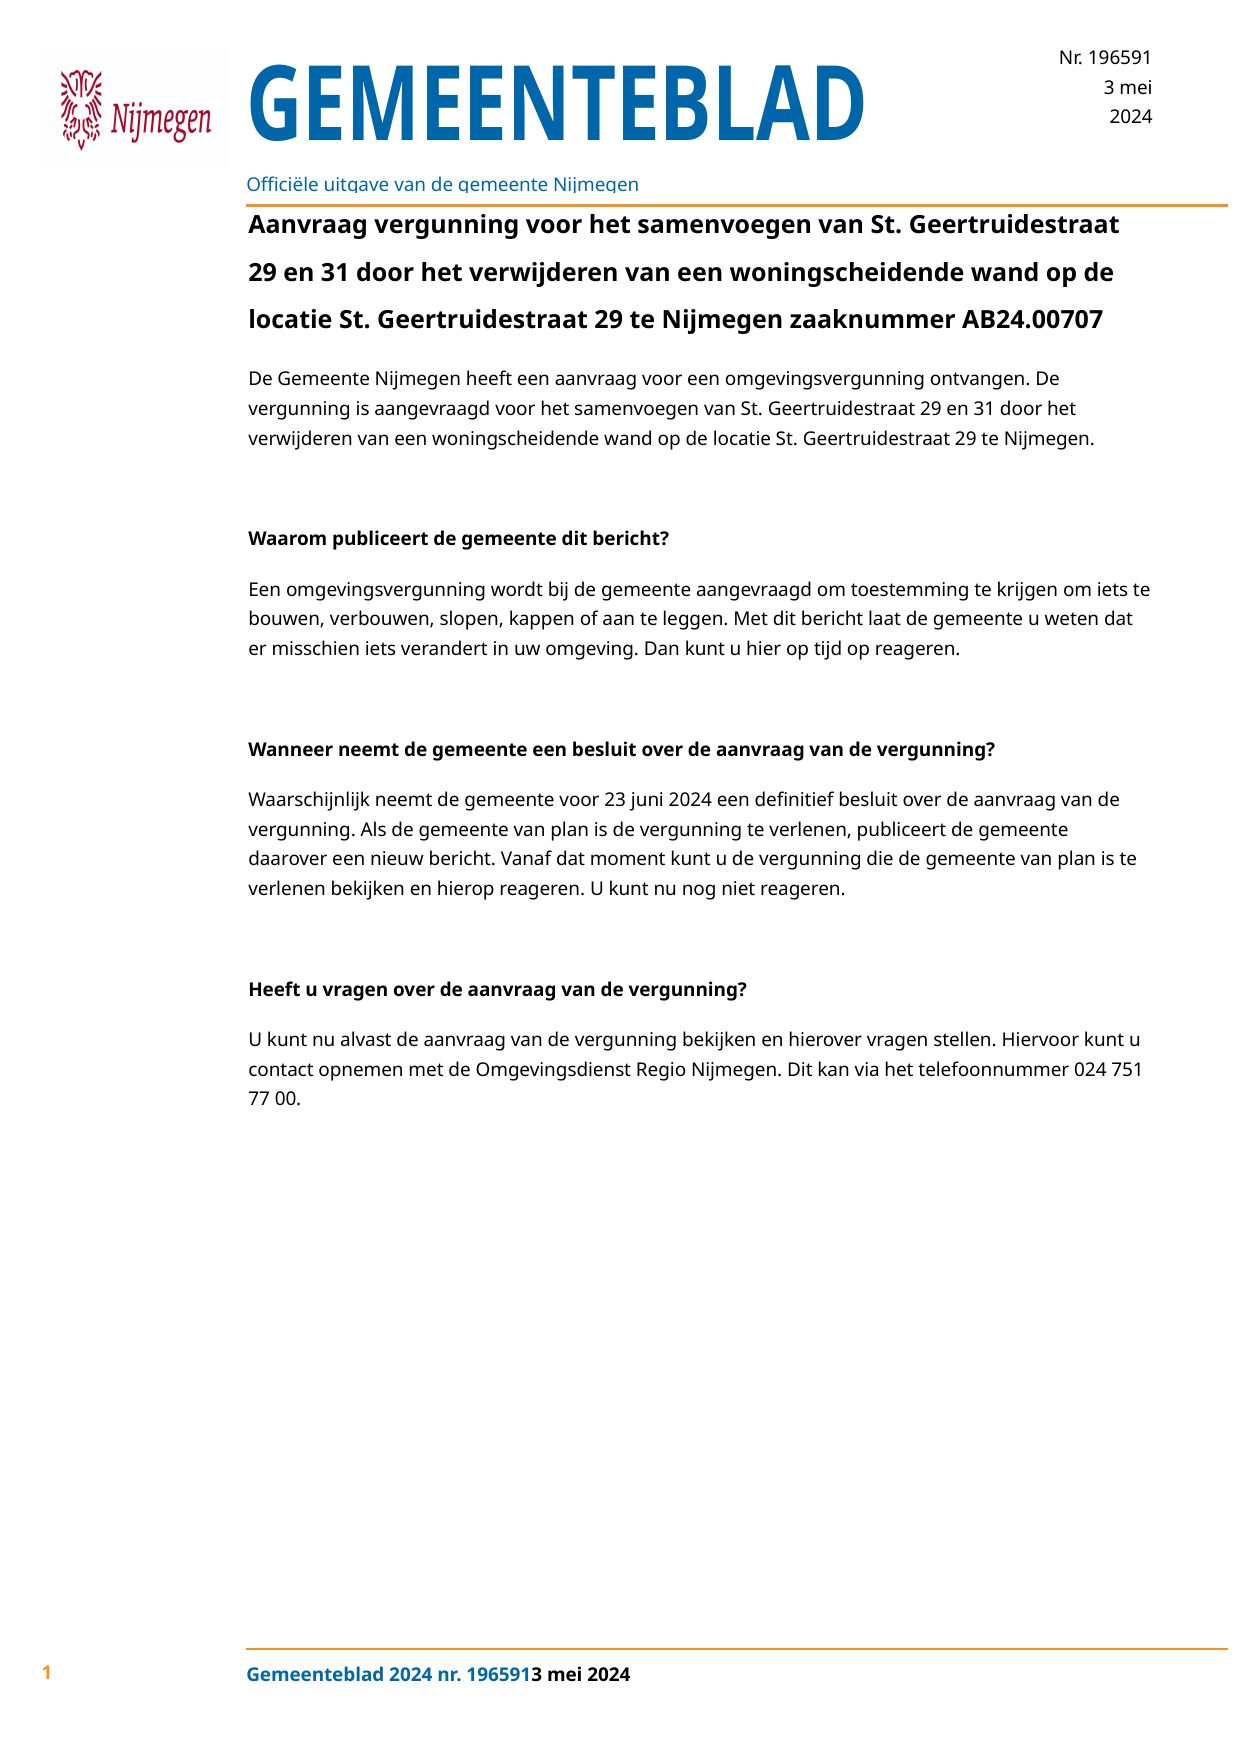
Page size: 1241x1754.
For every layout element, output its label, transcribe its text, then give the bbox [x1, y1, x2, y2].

text Wanneer neemt de gemeente een besluit over de aanvraag van de vergunning? [248, 736, 1152, 762]
text De Gemeente Nijmegen heeft een aanvraag voor een omgevingsvergunning ontvangen. De vergunning is aangevraagd voor het samenvoegen van St. Geertruidestraat 29 en 31 door het verwijderen van een woningscheidende wand op de locatie St. Geertruidestraat 29 te Nijmegen. [248, 366, 1152, 450]
text Heeft u vragen over de aanvraag van de vergunning? [248, 976, 1152, 1002]
picture [41, 47, 231, 172]
text Waarschijnlijk neemt de gemeente voor 23 juni 2024 een definitief besluit over de aanvraag van de vergunning. Als de gemeente van plan is de vergunning te verlenen, publiceert de gemeente daarover een nieuw bericht. Vanaf dat moment kunt u de vergunning die de gemeente van plan is te verlenen bekijken en hierop reageren. U kunt nu nog niet reageren. [248, 786, 1152, 901]
text Aanvraag vergunning voor het samenvoegen van St. Geertruidestraat 29 en 31 door het verwijderen van een woningscheidende wand op de locatie St. Geertruidestraat 29 te Nijmegen zaaknummer AB24.00707 [248, 207, 1152, 336]
text U kunt nu alvast de aanvraag van de vergunning bekijken en hierover vragen stellen. Hiervoor kunt u contact opnemen met de Omgevingsdienst Regio Nijmegen. Dit kan via het telefoonnummer 024 751 77 00. [248, 1026, 1152, 1111]
text Een omgevingsvergunning wordt bij de gemeente aangevraagd om toestemming te krijgen om iets te bouwen, verbouwen, slopen, kappen of aan te leggen. Met dit bericht laat de gemeente u weten dat er misschien iets verandert in uw omgeving. Dan kunt u hier op tijd op reageren. [248, 576, 1152, 661]
text Waarom publiceert de gemeente dit bericht? [248, 526, 1152, 551]
